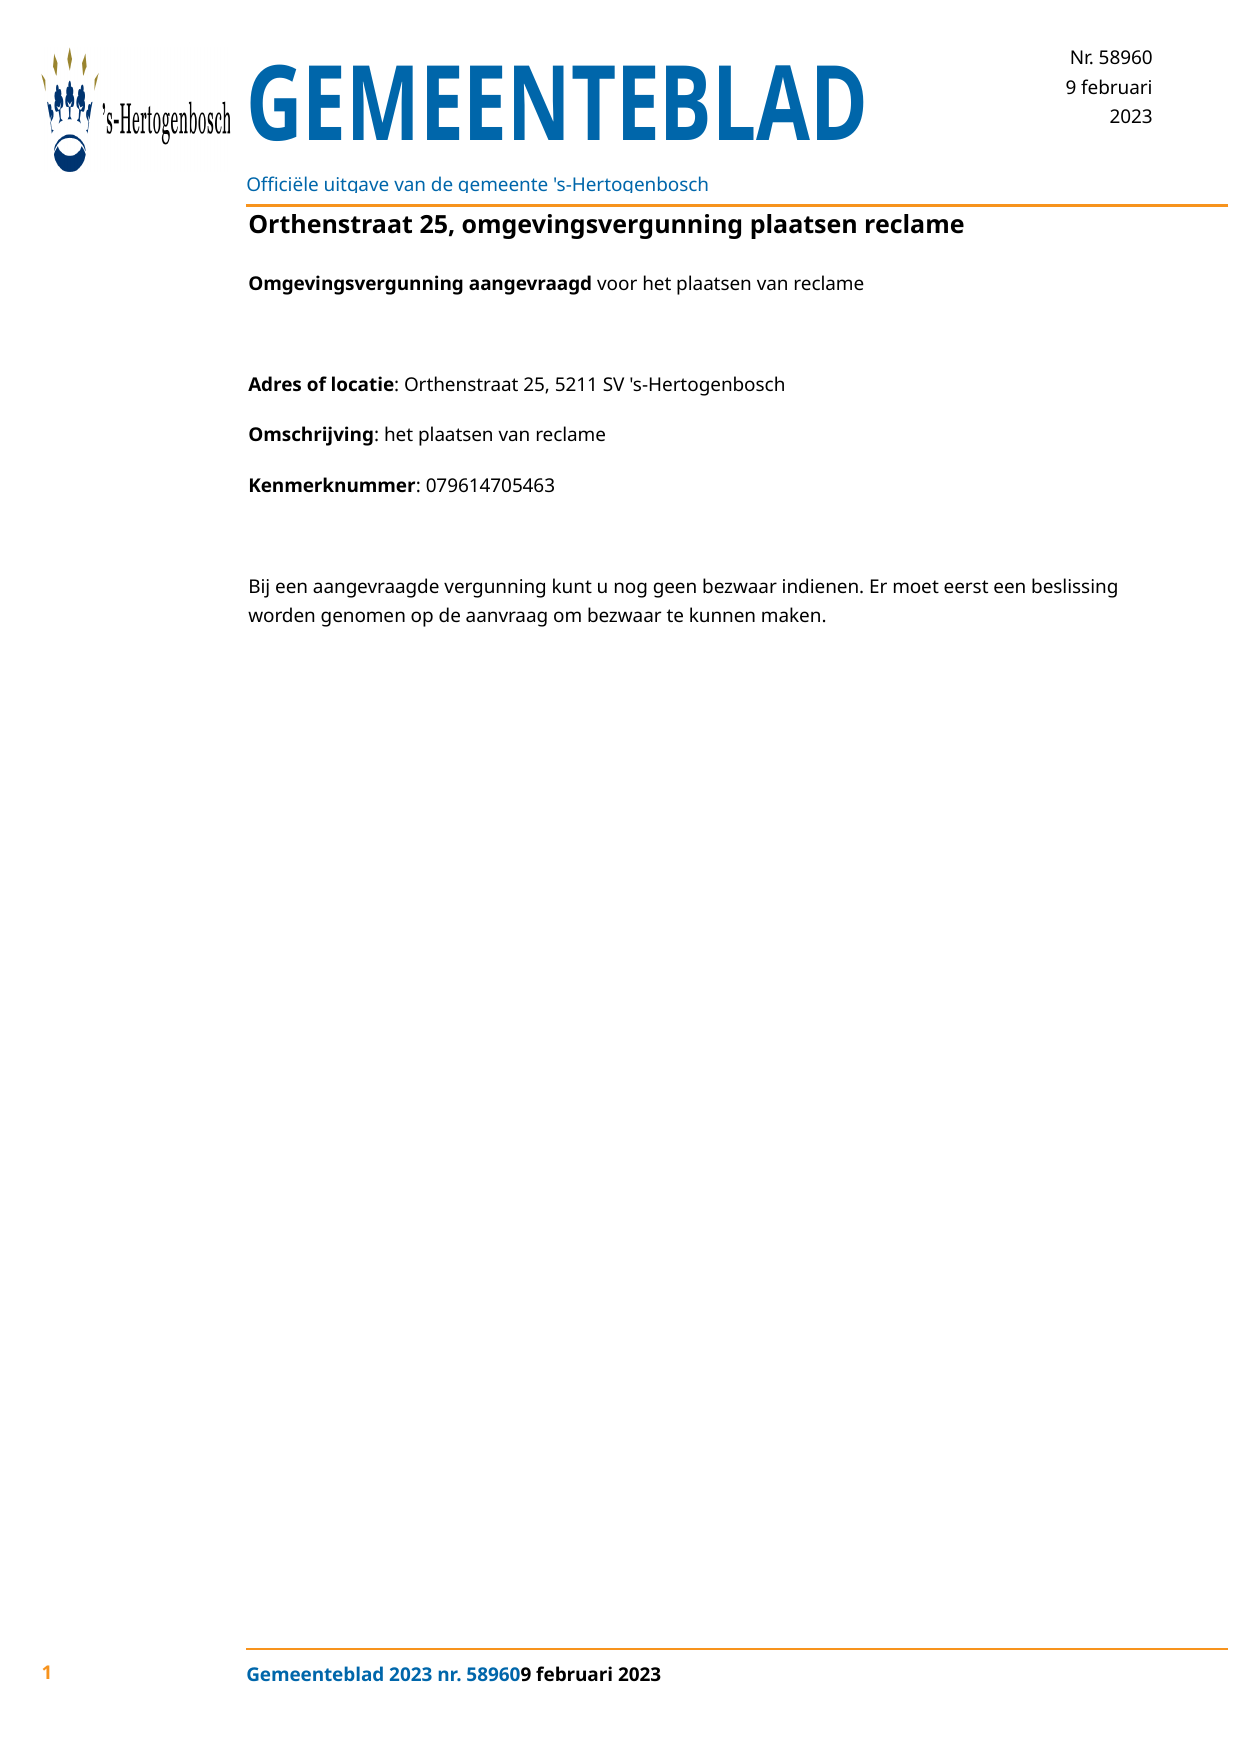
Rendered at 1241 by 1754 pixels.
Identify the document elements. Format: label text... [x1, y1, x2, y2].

text Orthenstraat 25, omgevingsvergunning plaatsen reclame [248, 207, 1152, 241]
text Adres of locatie: Orthenstraat 25, 5211 SV 's-Hertogenbosch [248, 371, 1152, 397]
text Omgevingsvergunning aangevraagd voor het plaatsen van reclame [248, 270, 1152, 296]
text Kenmerknummer: 079614705463 [248, 472, 1152, 498]
text Bij een aangevraagde vergunning kunt u nog geen bezwaar indienen. Er moet eerst een beslissing worden genomen op de aanvraag om bezwaar te kunnen maken. [248, 573, 1152, 628]
picture [41, 47, 231, 172]
text Omschrijving: het plaatsen van reclame [248, 422, 1152, 447]
